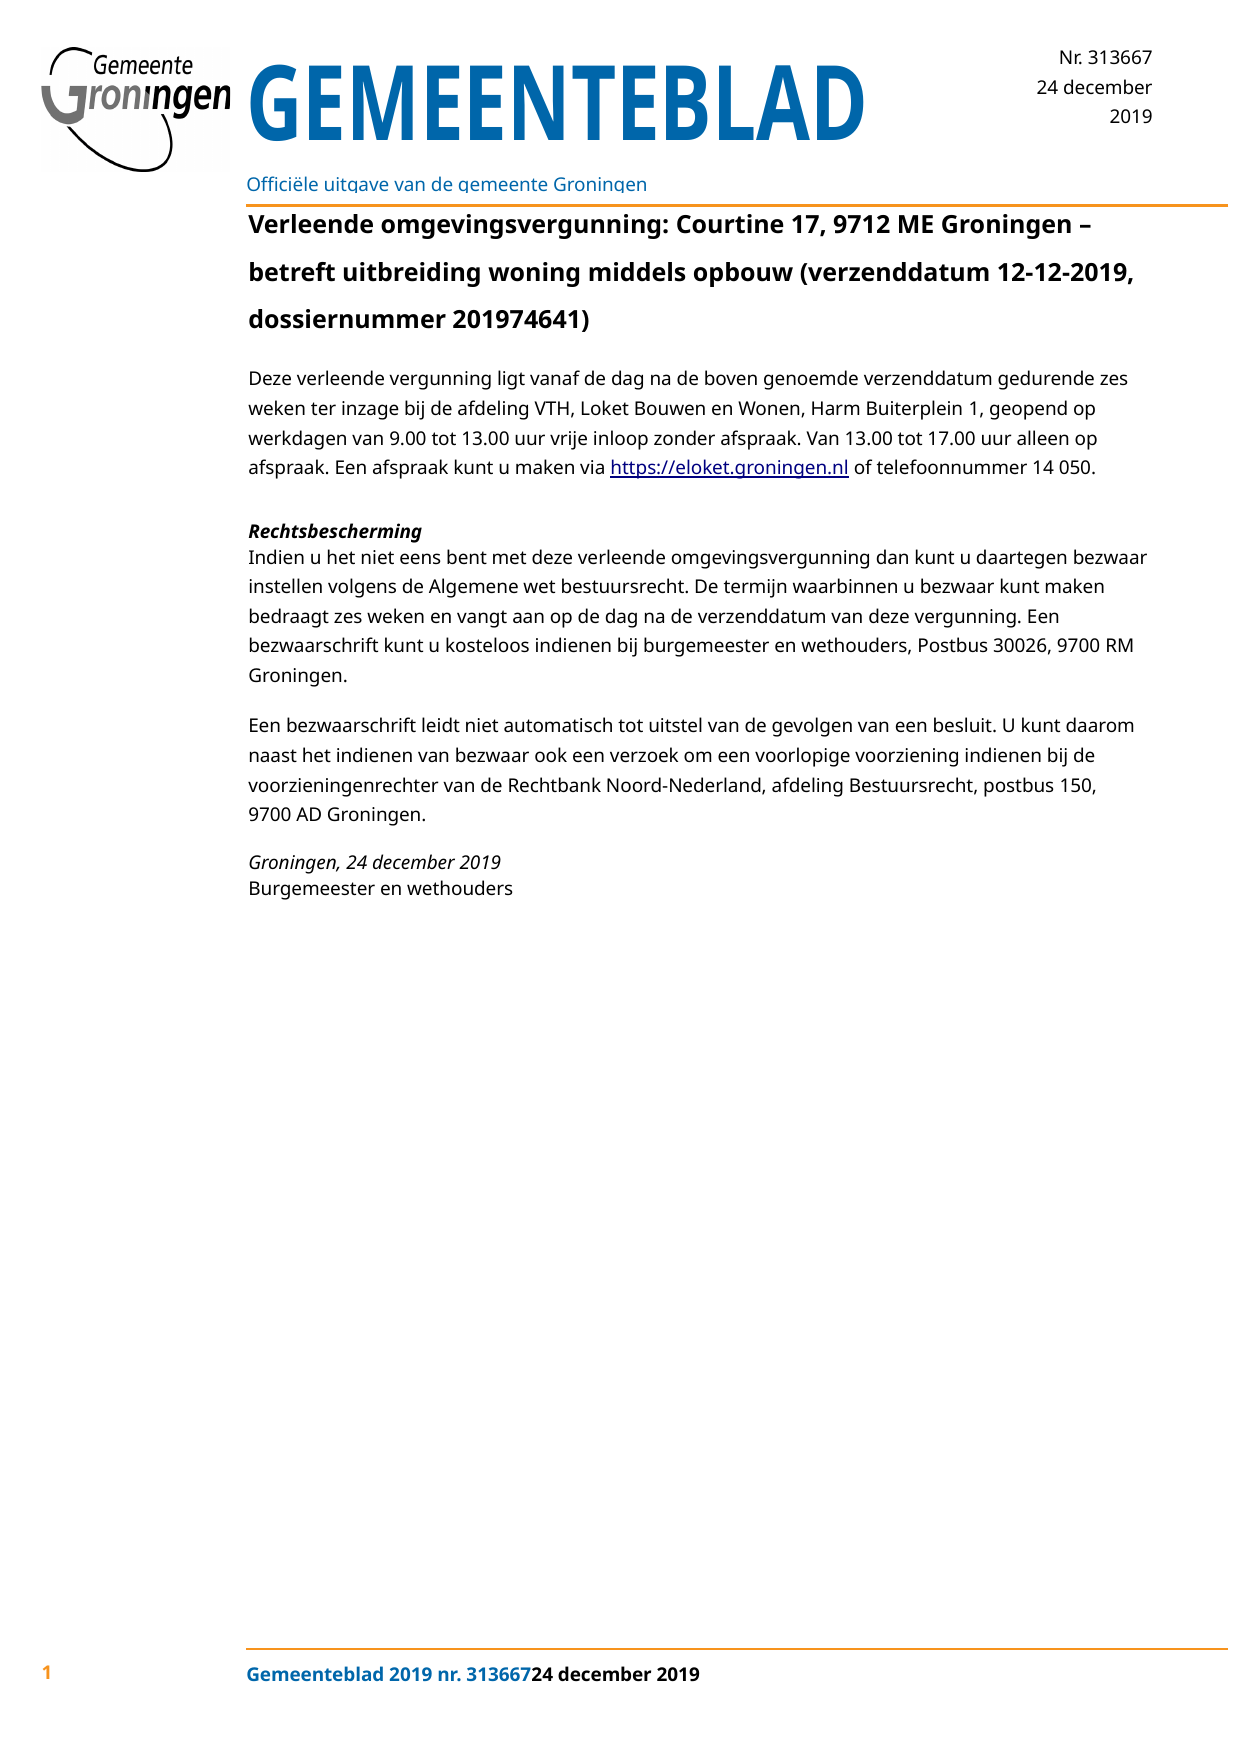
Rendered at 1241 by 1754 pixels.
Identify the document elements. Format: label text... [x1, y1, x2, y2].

text Een bezwaarschrift leidt niet automatisch tot uitstel van de gevolgen van een besluit. U kunt daarom naast het indienen van bezwaar ook een verzoek om een voorlopige voorziening indienen bij de voorzieningenrechter van de Rechtbank Noord-Nederland, afdeling Bestuursrecht, postbus 150, 9700 AD Groningen. [248, 713, 1152, 827]
text Groningen, 24 december 2019 [248, 849, 1152, 875]
text Burgemeester en wethouders [248, 875, 1152, 901]
text Deze verleende vergunning ligt vanaf de dag na de boven genoemde verzenddatum gedurende zes weken ter inzage bij de afdeling VTH, Loket Bouwen en Wonen, Harm Buiterplein 1, geopend op werkdagen van 9.00 tot 13.00 uur vrije inloop zonder afspraak. Van 13.00 tot 17.00 uur alleen op afspraak. Een afspraak kunt u maken via https://eloket.groningen.nl of telefoonnummer 14 050. [248, 366, 1152, 480]
text Rechtsbescherming [248, 518, 1152, 544]
picture [41, 47, 231, 172]
text Indien u het niet eens bent met deze verleende omgevingsvergunning dan kunt u daartegen bezwaar instellen volgens de Algemene wet bestuursrecht. De termijn waarbinnen u bezwaar kunt maken bedraagt zes weken en vangt aan op de dag na de verzenddatum van deze vergunning. Een bezwaarschrift kunt u kosteloos indienen bij burgemeester en wethouders, Postbus 30026, 9700 RM Groningen. [248, 544, 1152, 688]
text Verleende omgevingsvergunning: Courtine 17, 9712 ME Groningen – betreft uitbreiding woning middels opbouw (verzenddatum 12-12-2019, dossiernummer 201974641) [248, 207, 1152, 336]
